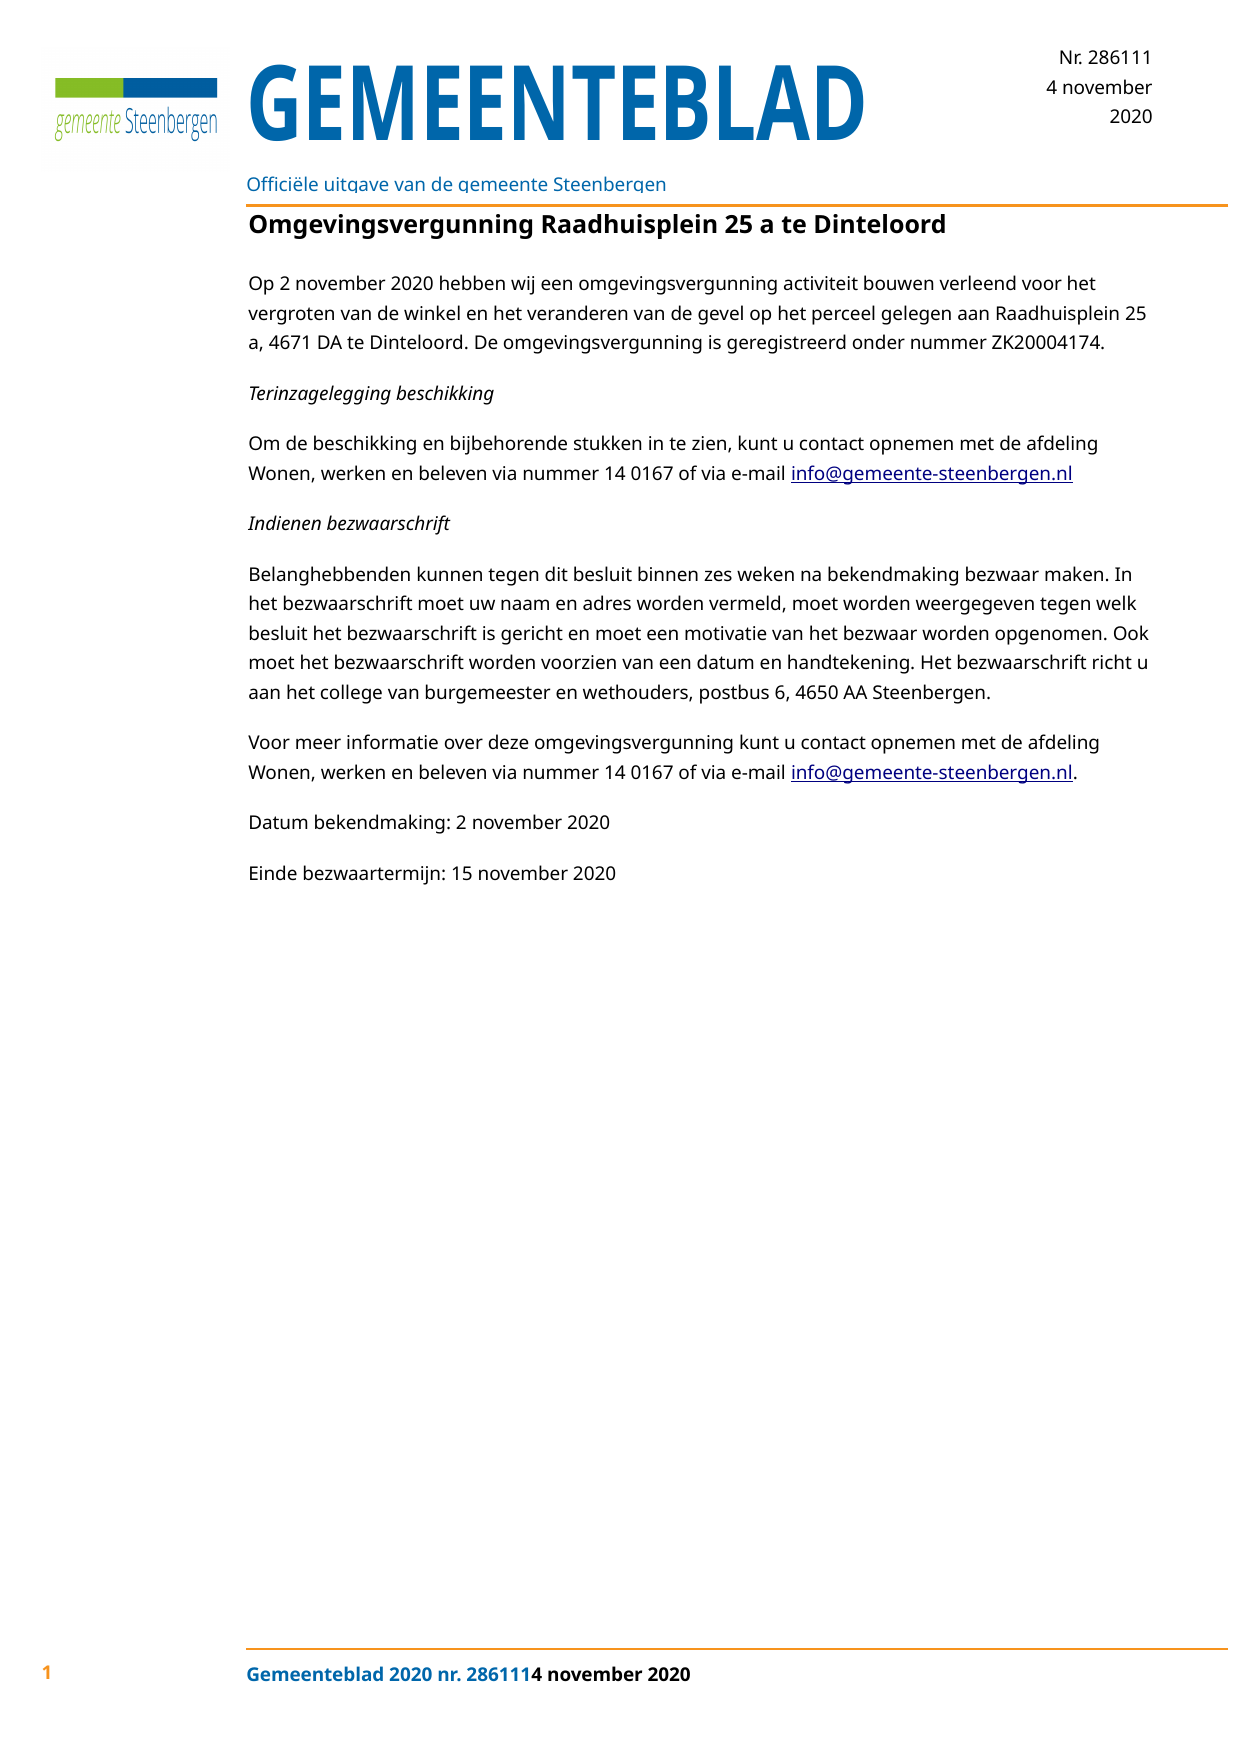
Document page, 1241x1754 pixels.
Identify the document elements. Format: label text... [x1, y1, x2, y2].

text Op 2 november 2020 hebben wij een omgevingsvergunning activiteit bouwen verleend voor het vergroten van de winkel en het veranderen van de gevel op het perceel gelegen aan Raadhuisplein 25 a, 4671 DA te Dinteloord. De omgevingsvergunning is geregistreerd onder nummer ZK20004174. [248, 270, 1152, 355]
text Einde bezwaartermijn: 15 november 2020 [248, 860, 1152, 886]
text Voor meer informatie over deze omgevingsvergunning kunt u contact opnemen met de afdeling Wonen, werken en beleven via nummer 14 0167 of via e-mail info@gemeente-steenbergen.nl. [248, 729, 1152, 785]
picture [41, 47, 231, 172]
text Om de beschikking en bijbehorende stukken in te zien, kunt u contact opnemen met de afdeling Wonen, werken en beleven via nummer 14 0167 of via e-mail info@gemeente-steenbergen.nl [248, 430, 1152, 486]
text Terinzagelegging beschikking [248, 380, 1152, 406]
text Datum bekendmaking: 2 november 2020 [248, 809, 1152, 835]
text Omgevingsvergunning Raadhuisplein 25 a te Dinteloord [248, 207, 1152, 241]
text Belanghebbenden kunnen tegen dit besluit binnen zes weken na bekendmaking bezwaar maken. In het bezwaarschrift moet uw naam en adres worden vermeld, moet worden weergegeven tegen welk besluit het bezwaarschrift is gericht en moet een motivatie van het bezwaar worden opgenomen. Ook moet het bezwaarschrift worden voorzien van een datum en handtekening. Het bezwaarschrift richt u aan het college van burgemeester en wethouders, postbus 6, 4650 AA Steenbergen. [248, 561, 1152, 705]
text Indienen bezwaarschrift [248, 510, 1152, 536]
